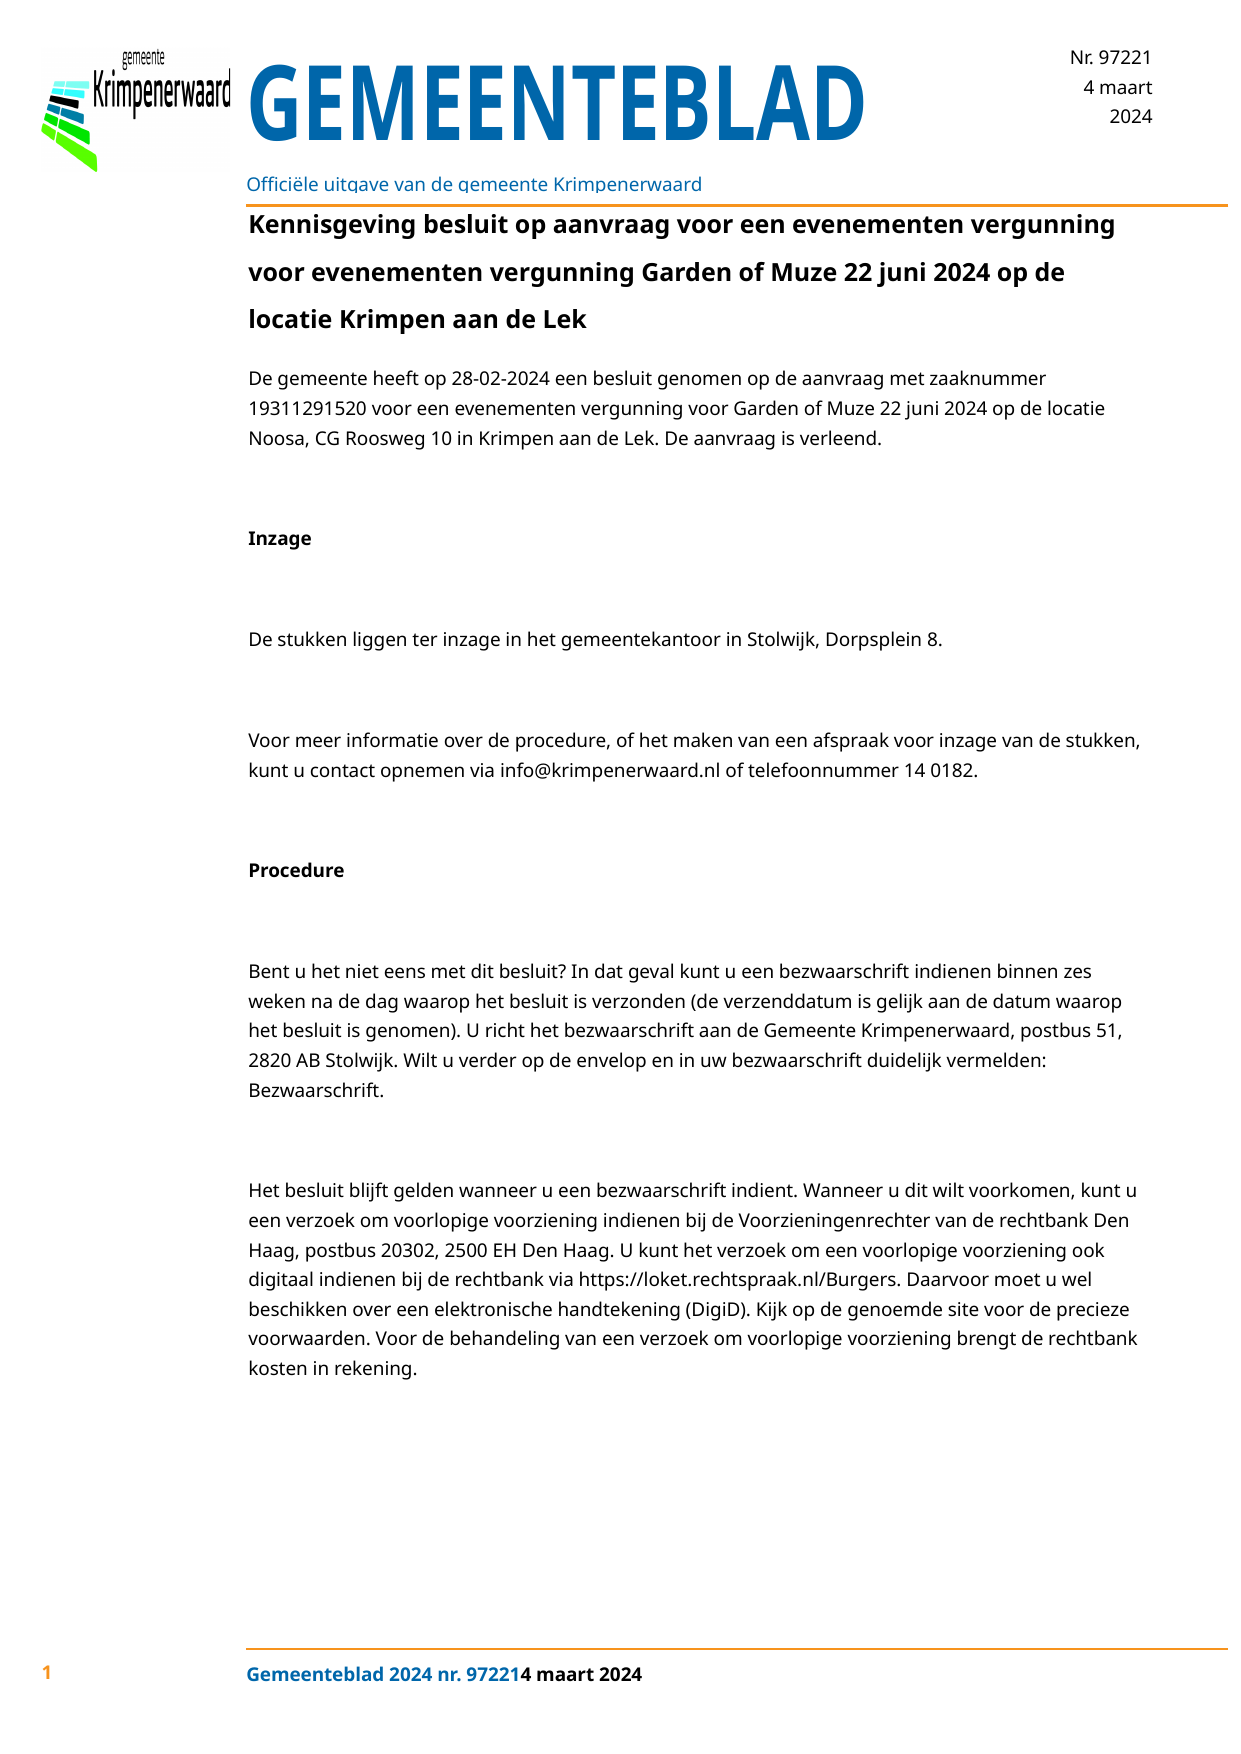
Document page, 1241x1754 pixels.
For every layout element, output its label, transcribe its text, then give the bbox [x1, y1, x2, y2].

text Bent u het niet eens met dit besluit? In dat geval kunt u een bezwaarschrift indienen binnen zes weken na de dag waarop het besluit is verzonden (de verzenddatum is gelijk aan de datum waarop het besluit is genomen). U richt het bezwaarschrift aan de Gemeente Krimpenerwaard, postbus 51, 2820 AB Stolwijk. Wilt u verder op de envelop en in uw bezwaarschrift duidelijk vermelden: Bezwaarschrift. [248, 958, 1152, 1102]
text Procedure [248, 858, 1152, 883]
text Inzage [248, 526, 1152, 551]
text Het besluit blijft gelden wanneer u een bezwaarschrift indient. Wanneer u dit wilt voorkomen, kunt u een verzoek om voorlopige voorziening indienen bij de Voorzieningenrechter van de rechtbank Den Haag, postbus 20302, 2500 EH Den Haag. U kunt het verzoek om een voorlopige voorziening ook digitaal indienen bij de rechtbank via https://loket.rechtspraak.nl/Burgers. Daarvoor moet u wel beschikken over een elektronische handtekening (DigiD). Kijk op de genoemde site voor de precieze voorwaarden. Voor de behandeling van een verzoek om voorlopige voorziening brengt de rechtbank kosten in rekening. [248, 1178, 1152, 1381]
text De gemeente heeft op 28-02-2024 een besluit genomen op de aanvraag met zaaknummer 19311291520 voor een evenementen vergunning voor Garden of Muze 22 juni 2024 op de locatie Noosa, CG Roosweg 10 in Krimpen aan de Lek. De aanvraag is verleend. [248, 366, 1152, 450]
text Kennisgeving besluit op aanvraag voor een evenementen vergunning voor evenementen vergunning Garden of Muze 22 juni 2024 op de locatie Krimpen aan de Lek [248, 207, 1152, 336]
picture [41, 47, 231, 172]
text Voor meer informatie over de procedure, of het maken van een afspraak voor inzage van de stukken, kunt u contact opnemen via info@krimpenerwaard.nl of telefoonnummer 14 0182. [248, 727, 1152, 782]
text De stukken liggen ter inzage in het gemeentekantoor in Stolwijk, Dorpsplein 8. [248, 626, 1152, 652]
